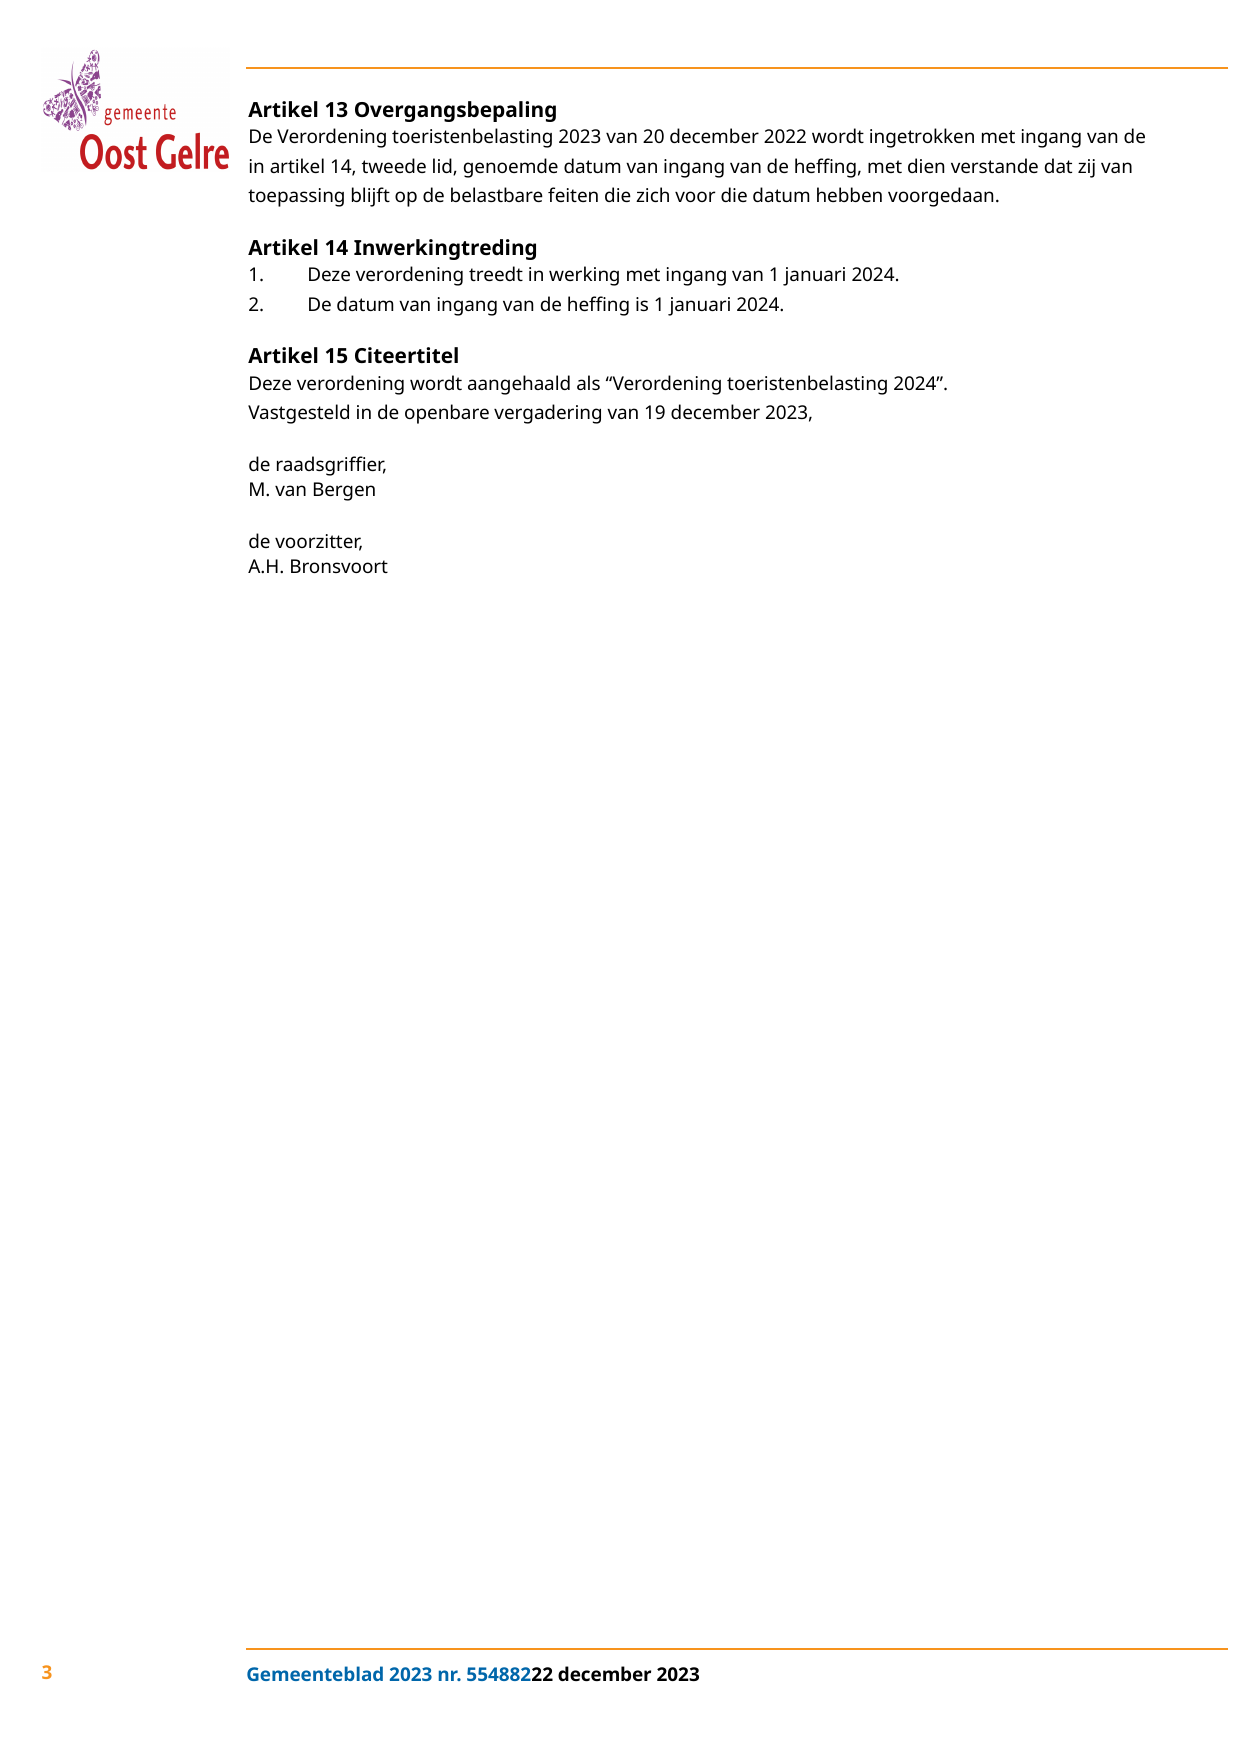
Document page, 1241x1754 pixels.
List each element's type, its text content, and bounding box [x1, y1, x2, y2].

text A.H. Bronsvoort [248, 554, 1152, 579]
list De datum van ingang van de heffing is 1 januari 2024. [248, 291, 1152, 317]
text Artikel 13 Overgangsbepaling [248, 95, 1152, 123]
picture [41, 47, 231, 172]
list Deze verordening treedt in werking met ingang van 1 januari 2024. [248, 261, 1152, 287]
text de raadsgriffier, [248, 451, 1152, 476]
text M. van Bergen [248, 476, 1152, 502]
text De Verordening toeristenbelasting 2023 van 20 december 2022 wordt ingetrokken met ingang van de in artikel 14, tweede lid, genoemde datum van ingang van de heffing, met dien verstande dat zij van toepassing blijft op de belastbare feiten die zich voor die datum hebben voorgedaan. [248, 123, 1152, 208]
text Vastgesteld in de openbare vergadering van 19 december 2023, [248, 399, 1152, 425]
text Artikel 14 Inwerkingtreding [248, 233, 1152, 261]
text Deze verordening wordt aangehaald als “Verordening toeristenbelasting 2024”. [248, 370, 1152, 395]
text de voorzitter, [248, 528, 1152, 554]
text Artikel 15 Citeertitel [248, 341, 1152, 370]
